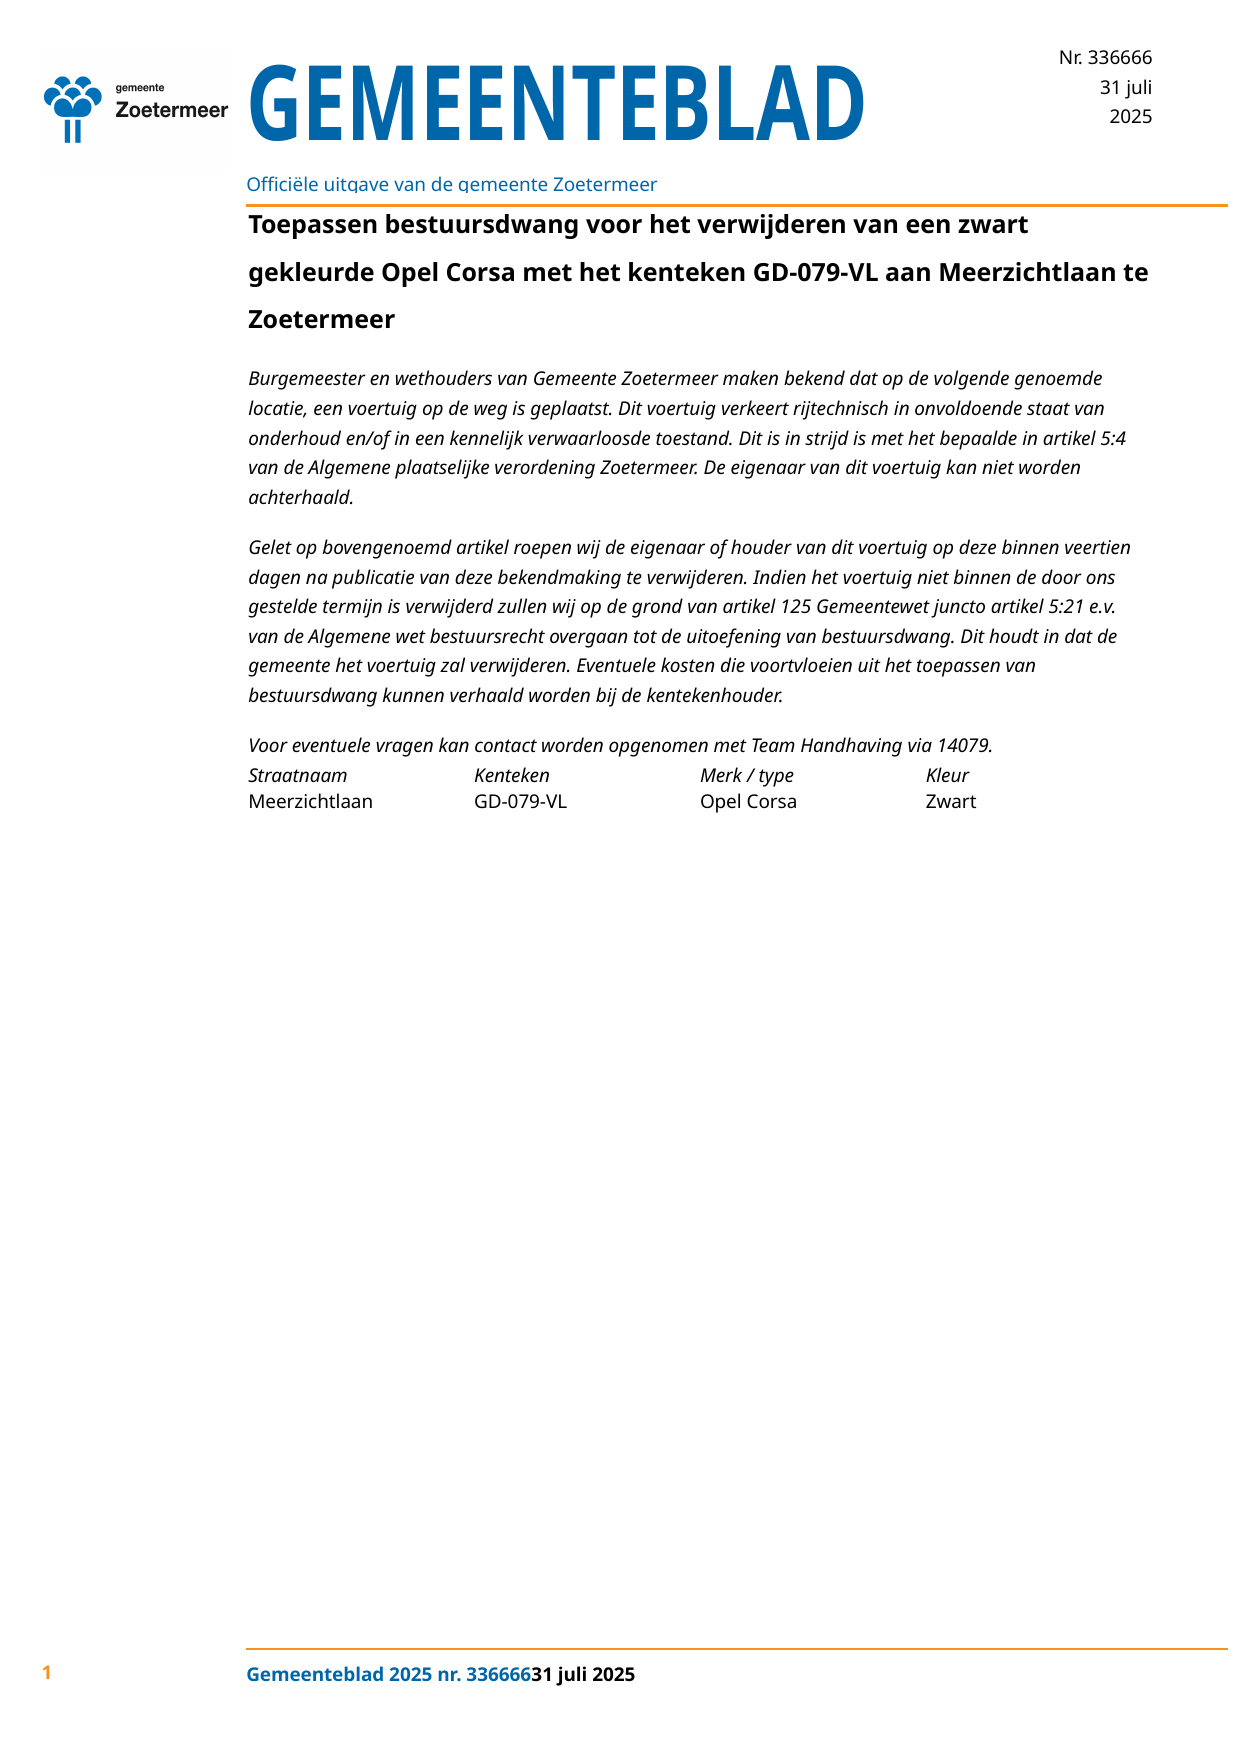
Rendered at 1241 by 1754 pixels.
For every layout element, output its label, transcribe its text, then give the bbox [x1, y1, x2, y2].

table_cell Opel Corsa [700, 788, 926, 814]
table_cell Zwart [926, 788, 1152, 814]
text Voor eventuele vragen kan contact worden opgenomen met Team Handhaving via 14079. [248, 733, 1152, 758]
table_cell Meerzichtlaan [248, 788, 474, 814]
table_header Kenteken [474, 762, 700, 788]
table_header Kleur [926, 762, 1152, 788]
table_header Straatnaam [248, 762, 474, 788]
text Gelet op bovengenoemd artikel roepen wij de eigenaar of houder van dit voertuig op deze binnen veertien dagen na publicatie van deze bekendmaking te verwijderen. Indien het voertuig niet binnen de door ons gestelde termijn is verwijderd zullen wij op de grond van artikel 125 Gemeentewet juncto artikel 5:21 e.v. van de Algemene wet bestuursrecht overgaan tot de uitoefening van bestuursdwang. Dit houdt in dat de gemeente het voertuig zal verwijderen. Eventuele kosten die voortvloeien uit het toepassen van bestuursdwang kunnen verhaald worden bij de kentekenhouder. [248, 534, 1152, 708]
picture [41, 47, 231, 172]
table_header Merk / type [700, 762, 926, 788]
text Toepassen bestuursdwang voor het verwijderen van een zwart gekleurde Opel Corsa met het kenteken GD-079-VL aan Meerzichtlaan te Zoetermeer [248, 207, 1152, 336]
text Burgemeester en wethouders van Gemeente Zoetermeer maken bekend dat op de volgende genoemde locatie, een voertuig op de weg is geplaatst. Dit voertuig verkeert rijtechnisch in onvoldoende staat van onderhoud en/of in een kennelijk verwaarloosde toestand. Dit is in strijd is met het bepaalde in artikel 5:4 van de Algemene plaatselijke verordening Zoetermeer. De eigenaar van dit voertuig kan niet worden achterhaald. [248, 366, 1152, 509]
table_cell GD-079-VL [474, 788, 700, 814]
